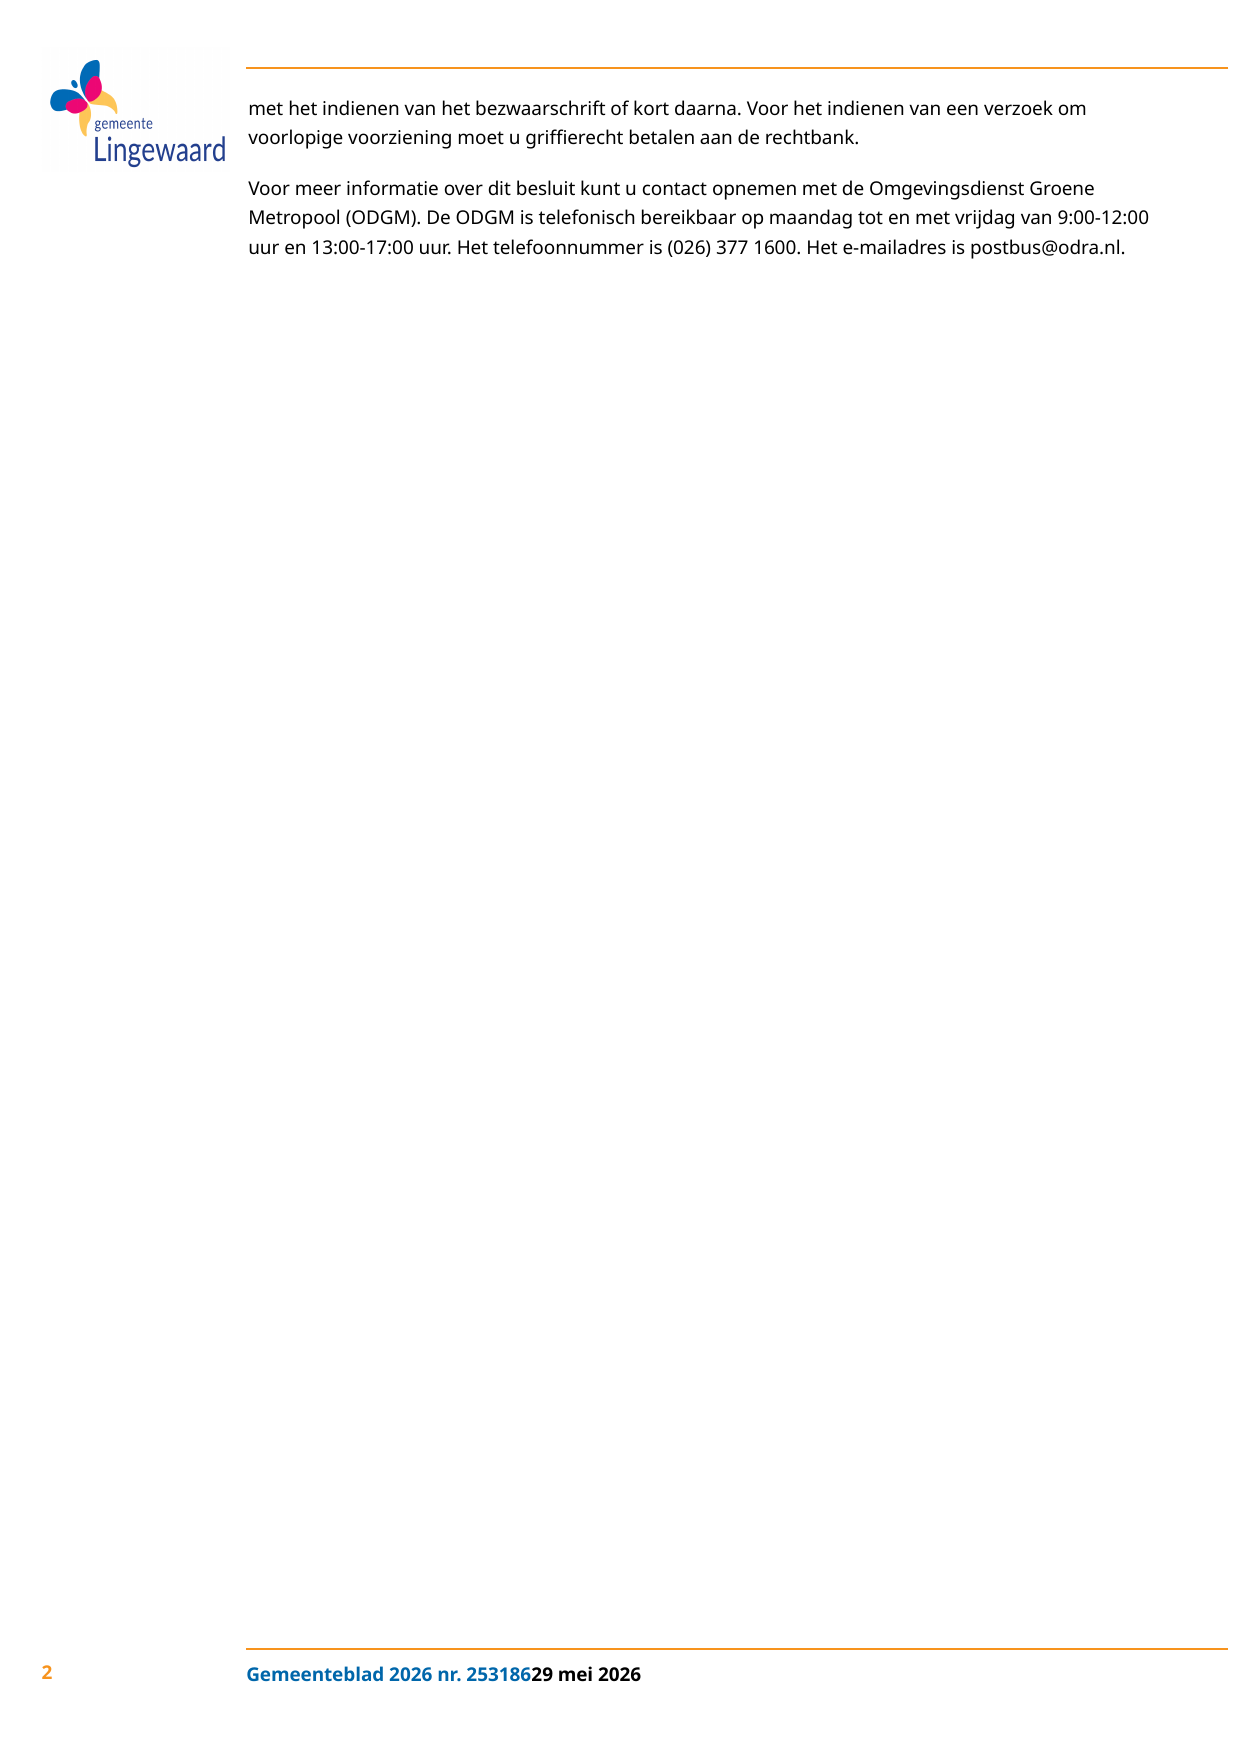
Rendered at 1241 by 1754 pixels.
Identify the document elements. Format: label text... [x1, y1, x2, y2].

picture [41, 47, 231, 172]
text Voor meer informatie over dit besluit kunt u contact opnemen met de Omgevingsdienst Groene Metropool (ODGM). De ODGM is telefonisch bereikbaar op maandag tot en met vrijdag van 9:00-12:00 uur en 13:00-17:00 uur. Het telefoonnummer is (026) 377 1600. Het e-mailadres is postbus@odra.nl. [248, 175, 1152, 260]
text met het indienen van het bezwaarschrift of kort daarna. Voor het indienen van een verzoek om voorlopige voorziening moet u griffierecht betalen aan de rechtbank. [248, 95, 1152, 150]
